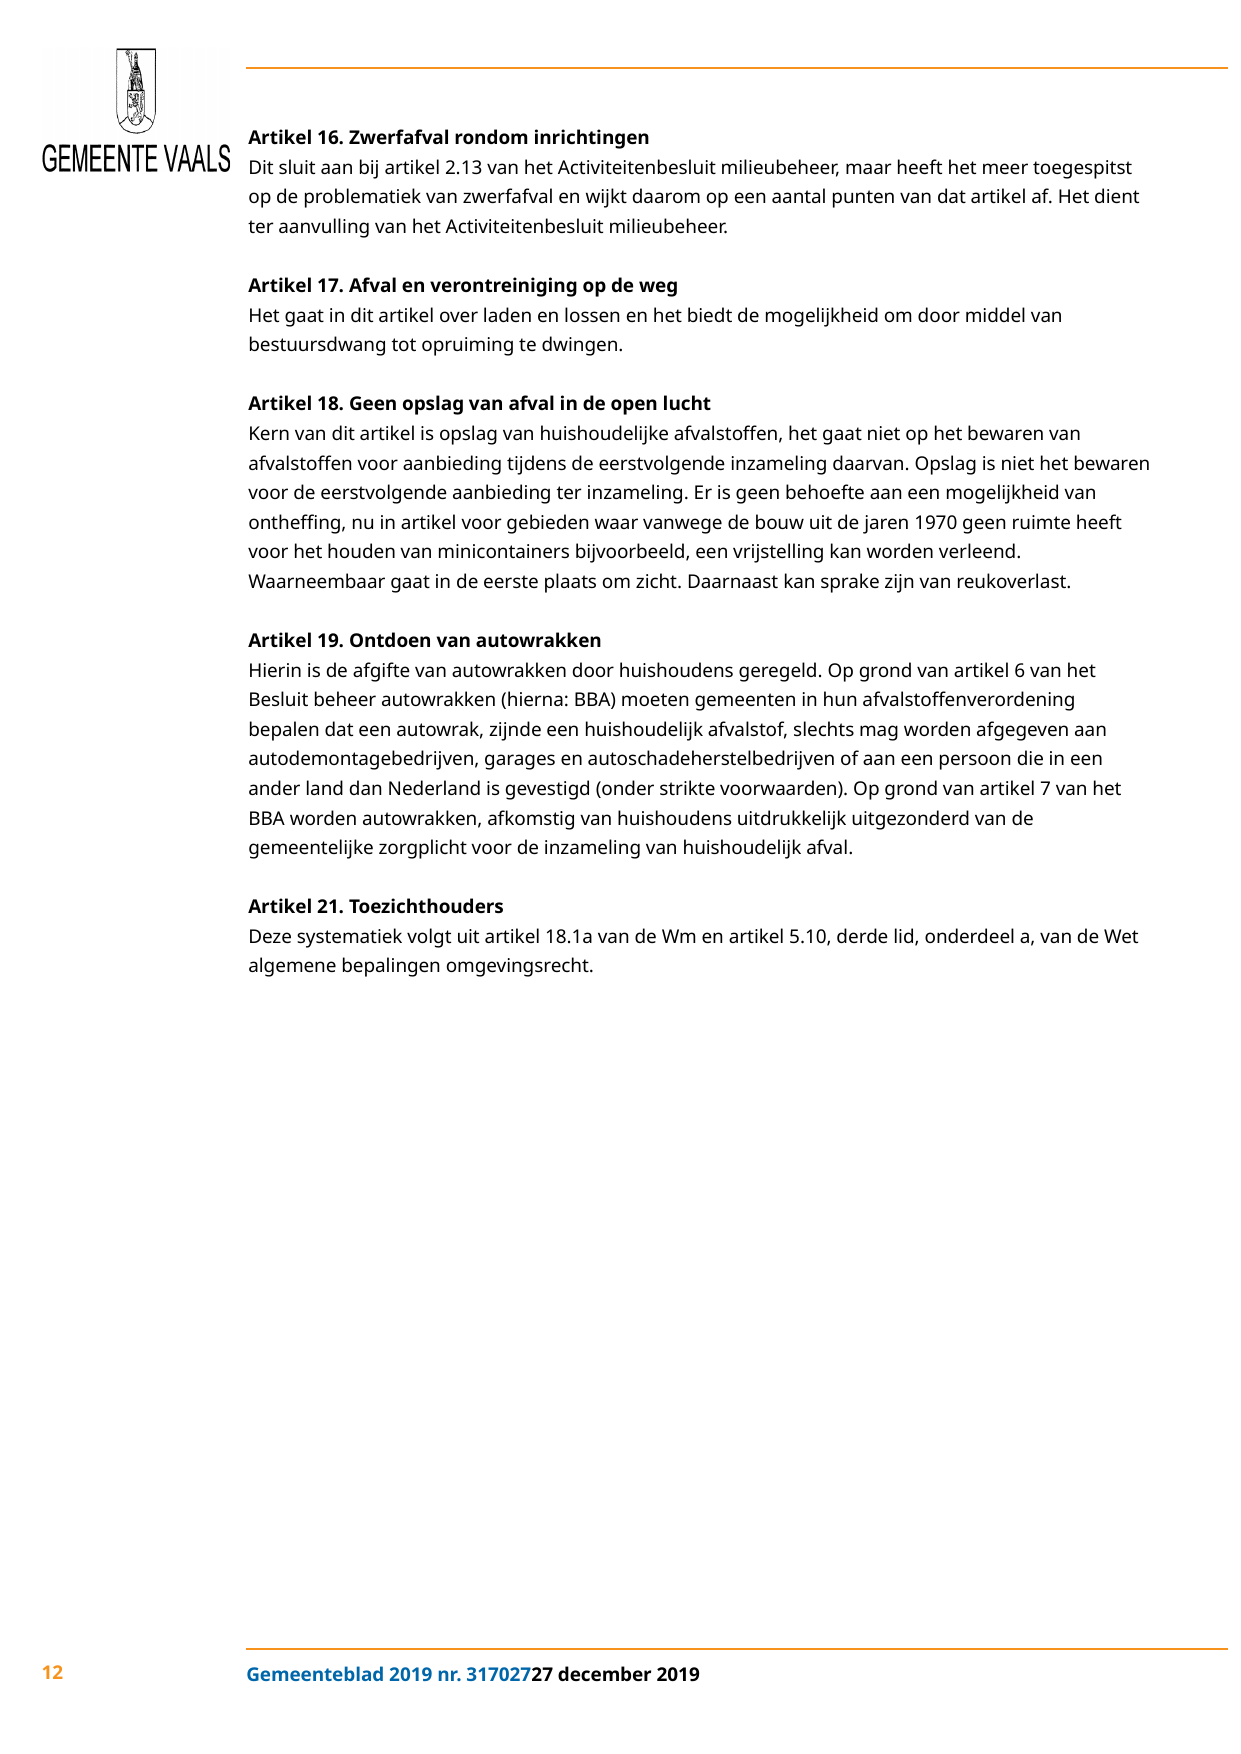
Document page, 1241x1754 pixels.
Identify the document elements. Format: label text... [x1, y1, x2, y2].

text Artikel 17. Afval en verontreiniging op de weg [248, 272, 1152, 298]
text Artikel 16. Zwerfafval rondom inrichtingen [248, 124, 1152, 150]
text Kern van dit artikel is opslag van huishoudelijke afvalstoffen, het gaat niet op het bewaren van afvalstoffen voor aanbieding tijdens de eerstvolgende inzameling daarvan. Opslag is niet het bewaren voor de eerstvolgende aanbieding ter inzameling. Er is geen behoefte aan een mogelijkheid van ontheffing, nu in artikel voor gebieden waar vanwege de bouw uit de jaren 1970 geen ruimte heeft voor het houden van minicontainers bijvoorbeeld, een vrijstelling kan worden verleend. Waarneembaar gaat in de eerste plaats om zicht. Daarnaast kan sprake zijn van reukoverlast. [248, 420, 1152, 594]
text Het gaat in dit artikel over laden en lossen en het biedt de mogelijkheid om door middel van bestuursdwang tot opruiming te dwingen. [248, 302, 1152, 357]
text Hierin is de afgifte van autowrakken door huishoudens geregeld. Op grond van artikel 6 van het Besluit beheer autowrakken (hierna: BBA) moeten gemeenten in hun afvalstoffenverordening bepalen dat een autowrak, zijnde een huishoudelijk afvalstof, slechts mag worden afgegeven aan autodemontagebedrijven, garages en autoschadeherstelbedrijven of aan een persoon die in een ander land dan Nederland is gevestigd (onder strikte voorwaarden). Op grond van artikel 7 van het BBA worden autowrakken, afkomstig van huishoudens uitdrukkelijk uitgezonderd van de gemeentelijke zorgplicht voor de inzameling van huishoudelijk afval. [248, 657, 1152, 860]
text Dit sluit aan bij artikel 2.13 van het Activiteitenbesluit milieubeheer, maar heeft het meer toegespitst op de problematiek van zwerfafval en wijkt daarom op een aantal punten van dat artikel af. Het dient ter aanvulling van het Activiteitenbesluit milieubeheer. [248, 154, 1152, 239]
text Artikel 21. Toezichthouders [248, 893, 1152, 919]
text Artikel 18. Geen opslag van afval in de open lucht [248, 391, 1152, 416]
picture [41, 47, 231, 172]
text Artikel 19. Ontdoen van autowrakken [248, 627, 1152, 653]
text Deze systematiek volgt uit artikel 18.1a van de Wm en artikel 5.10, derde lid, onderdeel a, van de Wet algemene bepalingen omgevingsrecht. [248, 923, 1152, 978]
